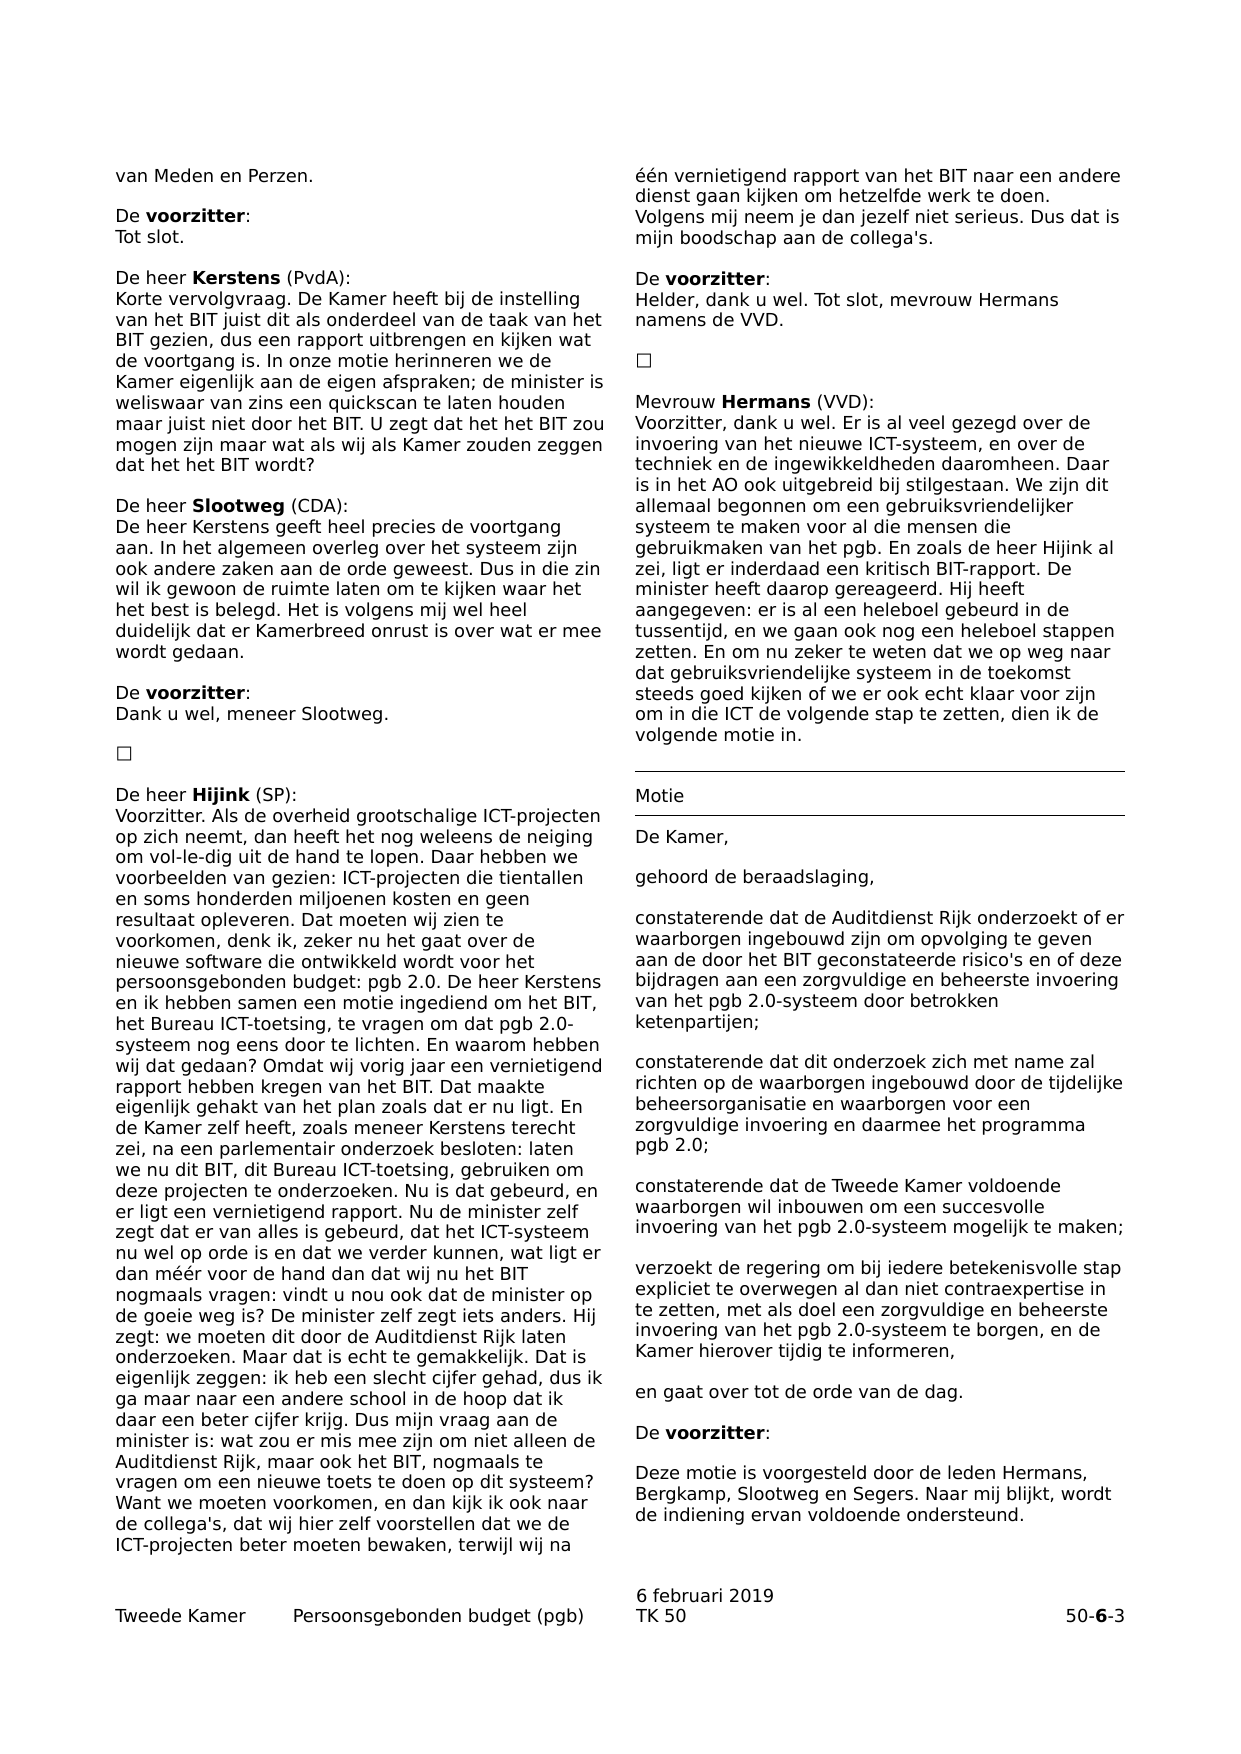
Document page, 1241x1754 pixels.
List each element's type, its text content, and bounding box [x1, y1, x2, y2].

text en gaat over tot de orde van de dag. [635, 1382, 1125, 1402]
text Korte vervolgvraag. De Kamer heeft bij de instelling van het BIT juist dit als onderdeel van de taak van het BIT gezien, dus een rapport uitbrengen en kijken wat de voortgang is. In onze motie herinneren we de Kamer eigenlijk aan de eigen afspraken; de minister is weliswaar van zins een quickscan te laten houden maar juist niet door het BIT. U zegt dat het het BIT zou mogen zijn maar wat als wij als Kamer zouden zeggen dat het het BIT wordt? [115, 288, 605, 476]
text De voorzitter: [635, 1422, 1125, 1443]
text Voorzitter, dank u wel. Er is al veel gezegd over de invoering van het nieuwe ICT-systeem, en over de techniek en de ingewikkeldheden daaromheen. Daar is in het AO ook uitgebreid bij stilgestaan. We zijn dit allemaal begonnen om een gebruiksvriendelijker systeem te maken voor al die mensen die gebruikmaken van het pgb. En zoals de heer Hijink al zei, ligt er inderdaad een kritisch BIT-rapport. De minister heeft daarop gereageerd. Hij heeft aangegeven: er is al een heleboel gebeurd in de tussentijd, en we gaan ook nog een heleboel stappen zetten. En om nu zeker te weten dat we op weg naar dat gebruiksvriendelijke systeem in de toekomst steeds goed kijken of we er ook echt klaar voor zijn om in die ICT de volgende stap te zetten, dien ik de volgende motie in. [635, 412, 1125, 746]
text Tot slot. [115, 227, 605, 248]
text De voorzitter: [115, 206, 605, 227]
text Dank u wel, meneer Slootweg. [115, 703, 605, 724]
text Helder, dank u wel. Tot slot, mevrouw Hermans namens de VVD. [635, 289, 1125, 331]
text Deze motie is voorgesteld door de leden Hermans, Bergkamp, Slootweg en Segers. Naar mij blijkt, wordt de indiening ervan voldoende ondersteund. [635, 1463, 1125, 1525]
text De voorzitter: [635, 269, 1125, 289]
text constaterende dat dit onderzoek zich met name zal richten op de waarborgen ingebouwd door de tijdelijke beheersorganisatie en waarborgen voor een zorgvuldige invoering en daarmee het programma pgb 2.0; [635, 1052, 1125, 1156]
text Voorzitter. Als de overheid grootschalige ICT-projecten op zich neemt, dan heeft het nog weleens de neiging om vol-le-dig uit de hand te lopen. Daar hebben we voorbeelden van gezien: ICT-projecten die tientallen en soms honderden miljoenen kosten en geen resultaat opleveren. Dat moeten wij zien te voorkomen, denk ik, zeker nu het gaat over de nieuwe software die ontwikkeld wordt voor het persoonsgebonden budget: pgb 2.0. De heer Kerstens en ik hebben samen een motie ingediend om het BIT, het Bureau ICT-toetsing, te vragen om dat pgb 2.0-systeem nog eens door te lichten. En waarom hebben wij dat gedaan? Omdat wij vorig jaar een vernietigend rapport hebben kregen van het BIT. Dat maakte eigenlijk gehakt van het plan zoals dat er nu ligt. En de Kamer zelf heeft, zoals meneer Kerstens terecht zei, na een parlementair onderzoek besloten: laten we nu dit BIT, dit Bureau ICT-toetsing, gebruiken om deze projecten te onderzoeken. Nu is dat gebeurd, en er ligt een vernietigend rapport. Nu de minister zelf zegt dat er van alles is gebeurd, dat het ICT-systeem nu wel op orde is en dat we verder kunnen, wat ligt er dan méér voor de hand dan dat wij nu het BIT nogmaals vragen: vindt u nou ook dat de minister op de goeie weg is? De minister zelf zegt iets anders. Hij zegt: we moeten dit door de Auditdienst Rijk laten onderzoeken. Maar dat is echt te gemakkelijk. Dat is eigenlijk zeggen: ik heb een slecht cijfer gehad, dus ik ga maar naar een andere school in de hoop dat ik daar een beter cijfer krijg. Dus mijn vraag aan de minister is: wat zou er mis mee zijn om niet alleen de Auditdienst Rijk, maar ook het BIT, nogmaals te vragen om een nieuwe toets te doen op dit systeem? Want we moeten voorkomen, en dan kijk ik ook naar de collega's, dat wij hier zelf voorstellen dat we de ICT-projecten beter moeten bewaken, terwijl wij na [115, 806, 605, 1556]
text gehoord de beraadslaging, [635, 867, 1125, 888]
text van Meden en Perzen. [115, 165, 605, 186]
text één vernietigend rapport van het BIT naar een andere dienst gaan kijken om hetzelfde werk te doen. Volgens mij neem je dan jezelf niet serieus. Dus dat is mijn boodschap aan de collega's. [635, 165, 1125, 249]
text De heer Slootweg (CDA): [115, 496, 605, 517]
text Motie [635, 786, 1125, 806]
text ⬜ [635, 351, 1125, 372]
text Mevrouw Hermans (VVD): [635, 392, 1125, 412]
text constaterende dat de Tweede Kamer voldoende waarborgen wil inbouwen om een succesvolle invoering van het pgb 2.0-systeem mogelijk te maken; [635, 1176, 1125, 1238]
text ⬜ [115, 744, 605, 765]
text De heer Hijink (SP): [115, 785, 605, 806]
text constaterende dat de Auditdienst Rijk onderzoekt of er waarborgen ingebouwd zijn om opvolging te geven aan de door het BIT geconstateerde risico's en of deze bijdragen aan een zorgvuldige en beheerste invoering van het pgb 2.0-systeem door betrokken ketenpartijen; [635, 908, 1125, 1032]
text verzoekt de regering om bij iedere betekenisvolle stap expliciet te overwegen al dan niet contraexpertise in te zetten, met als doel een zorgvuldige en beheerste invoering van het pgb 2.0-systeem te borgen, en de Kamer hierover tijdig te informeren, [635, 1258, 1125, 1362]
text De heer Kerstens (PvdA): [115, 268, 605, 288]
text De heer Kerstens geeft heel precies de voortgang aan. In het algemeen overleg over het systeem zijn ook andere zaken aan de orde geweest. Dus in die zin wil ik gewoon de ruimte laten om te kijken waar het het best is belegd. Het is volgens mij wel heel duidelijk dat er Kamerbreed onrust is over wat er mee wordt gedaan. [115, 517, 605, 662]
text De Kamer, [635, 826, 1125, 847]
text De voorzitter: [115, 682, 605, 703]
